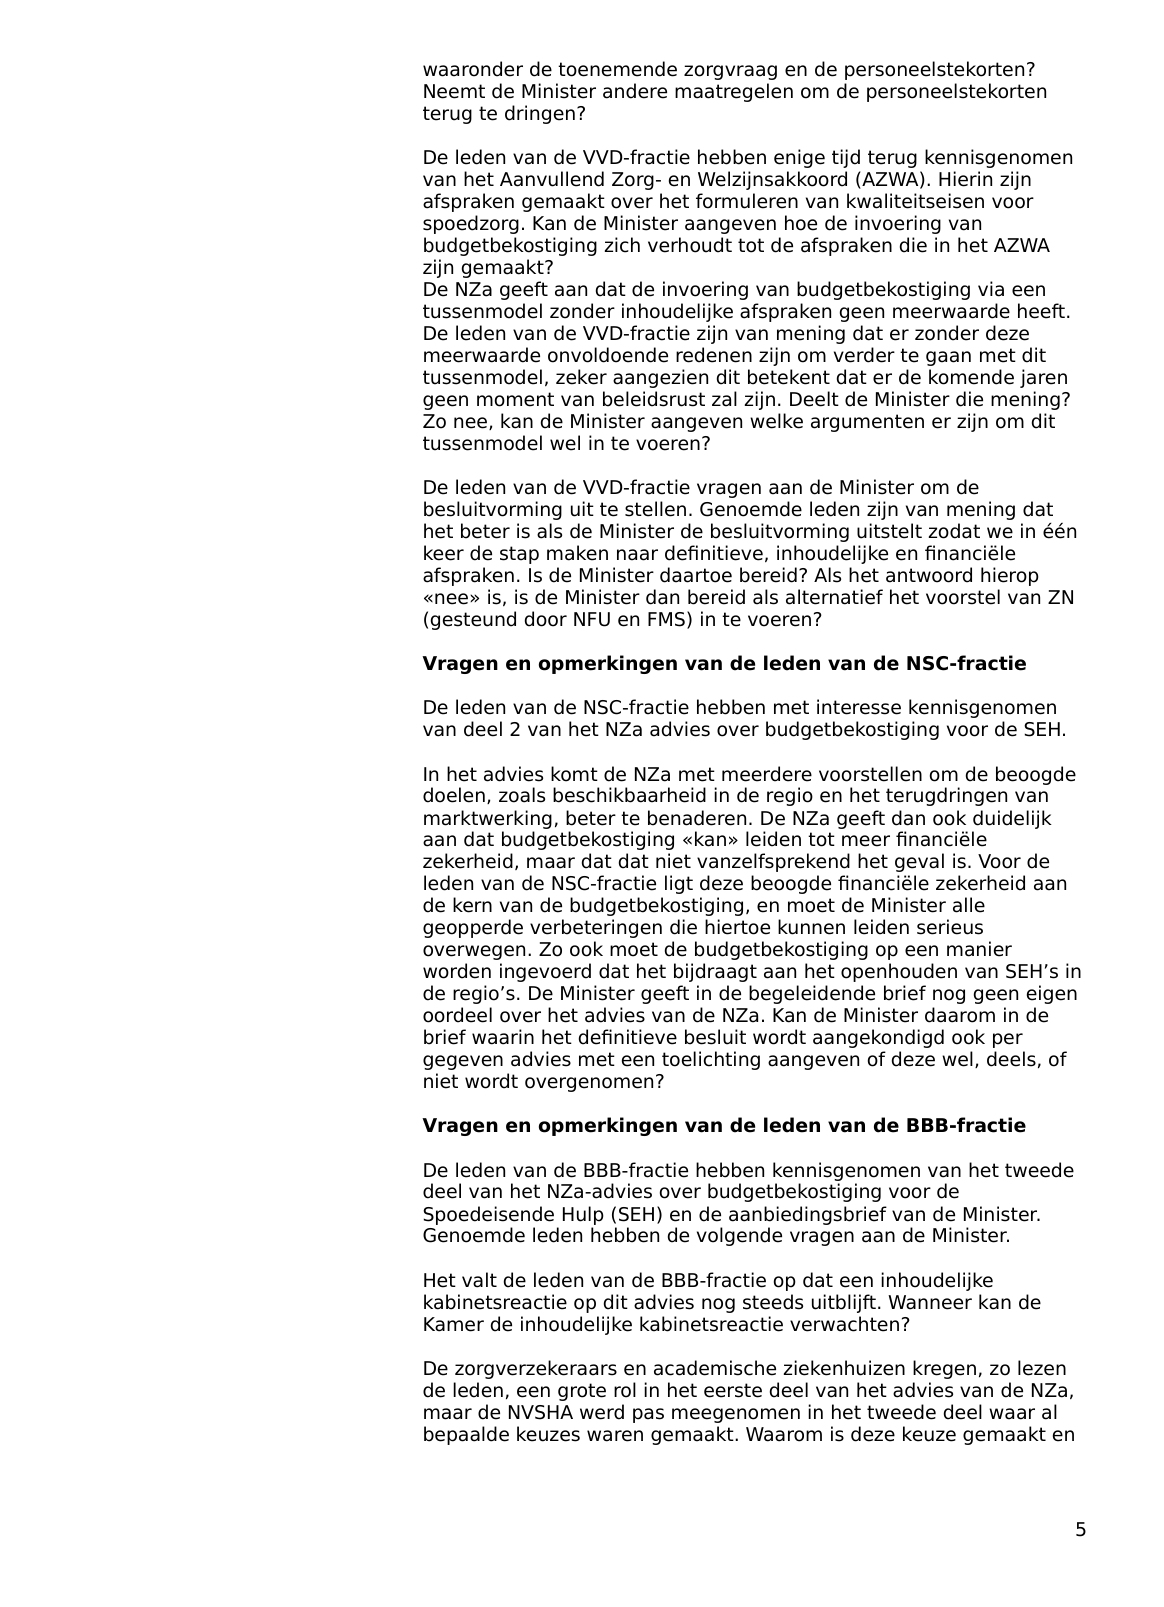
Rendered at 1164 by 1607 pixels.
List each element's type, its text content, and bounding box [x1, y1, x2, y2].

subtitle Vragen en opmerkingen van de leden van de BBB-fractie [422, 1115, 1087, 1137]
text De zorgverzekeraars en academische ziekenhuizen kregen, zo lezen de leden, een grote rol in het eerste deel van het advies van de NZa, maar de NVSHA werd pas meegenomen in het tweede deel waar al bepaalde keuzes waren gemaakt. Waarom is deze keuze gemaakt en [422, 1358, 1087, 1446]
text De NZa geeft aan dat de invoering van budgetbekostiging via een tussenmodel zonder inhoudelijke afspraken geen meerwaarde heeft. De leden van de VVD-fractie zijn van mening dat er zonder deze meerwaarde onvoldoende redenen zijn om verder te gaan met dit tussenmodel, zeker aangezien dit betekent dat er de komende jaren geen moment van beleidsrust zal zijn. Deelt de Minister die mening? Zo nee, kan de Minister aangeven welke argumenten er zijn om dit tussenmodel wel in te voeren? [422, 279, 1087, 455]
subtitle Vragen en opmerkingen van de leden van de NSC-fractie [422, 653, 1087, 675]
text De leden van de NSC-fractie hebben met interesse kennisgenomen van deel 2 van het NZa advies over budgetbekostiging voor de SEH. [422, 697, 1087, 741]
text Het valt de leden van de BBB-fractie op dat een inhoudelijke kabinetsreactie op dit advies nog steeds uitblijft. Wanneer kan de Kamer de inhoudelijke kabinetsreactie verwachten? [422, 1269, 1087, 1336]
text waaronder de toenemende zorgvraag en de personeelstekorten? Neemt de Minister andere maatregelen om de personeelstekorten terug te dringen? [422, 59, 1087, 125]
text De leden van de VVD-fractie hebben enige tijd terug kennisgenomen van het Aanvullend Zorg- en Welzijnsakkoord (AZWA). Hierin zijn afspraken gemaakt over het formuleren van kwaliteitseisen voor spoedzorg. Kan de Minister aangeven hoe de invoering van budgetbekostiging zich verhoudt tot de afspraken die in het AZWA zijn gemaakt? [422, 147, 1087, 279]
text De leden van de BBB-fractie hebben kennisgenomen van het tweede deel van het NZa-advies over budgetbekostiging voor de Spoedeisende Hulp (SEH) en de aanbiedingsbrief van de Minister. Genoemde leden hebben de volgende vragen aan de Minister. [422, 1159, 1087, 1247]
text In het advies komt de NZa met meerdere voorstellen om de beoogde doelen, zoals beschikbaarheid in de regio en het terugdringen van marktwerking, beter te benaderen. De NZa geeft dan ook duidelijk aan dat budgetbekostiging «kan» leiden tot meer financiële zekerheid, maar dat dat niet vanzelfsprekend het geval is. Voor de leden van de NSC-fractie ligt deze beoogde financiële zekerheid aan de kern van de budgetbekostiging, en moet de Minister alle geopperde verbeteringen die hiertoe kunnen leiden serieus overwegen. Zo ook moet de budgetbekostiging op een manier worden ingevoerd dat het bijdraagt aan het openhouden van SEH’s in de regio’s. De Minister geeft in de begeleidende brief nog geen eigen oordeel over het advies van de NZa. Kan de Minister daarom in de brief waarin het definitieve besluit wordt aangekondigd ook per gegeven advies met een toelichting aangeven of deze wel, deels, of niet wordt overgenomen? [422, 763, 1087, 1093]
text De leden van de VVD-fractie vragen aan de Minister om de besluitvorming uit te stellen. Genoemde leden zijn van mening dat het beter is als de Minister de besluitvorming uitstelt zodat we in één keer de stap maken naar definitieve, inhoudelijke en financiële afspraken. Is de Minister daartoe bereid? Als het antwoord hierop «nee» is, is de Minister dan bereid als alternatief het voorstel van ZN (gesteund door NFU en FMS) in te voeren? [422, 477, 1087, 631]
